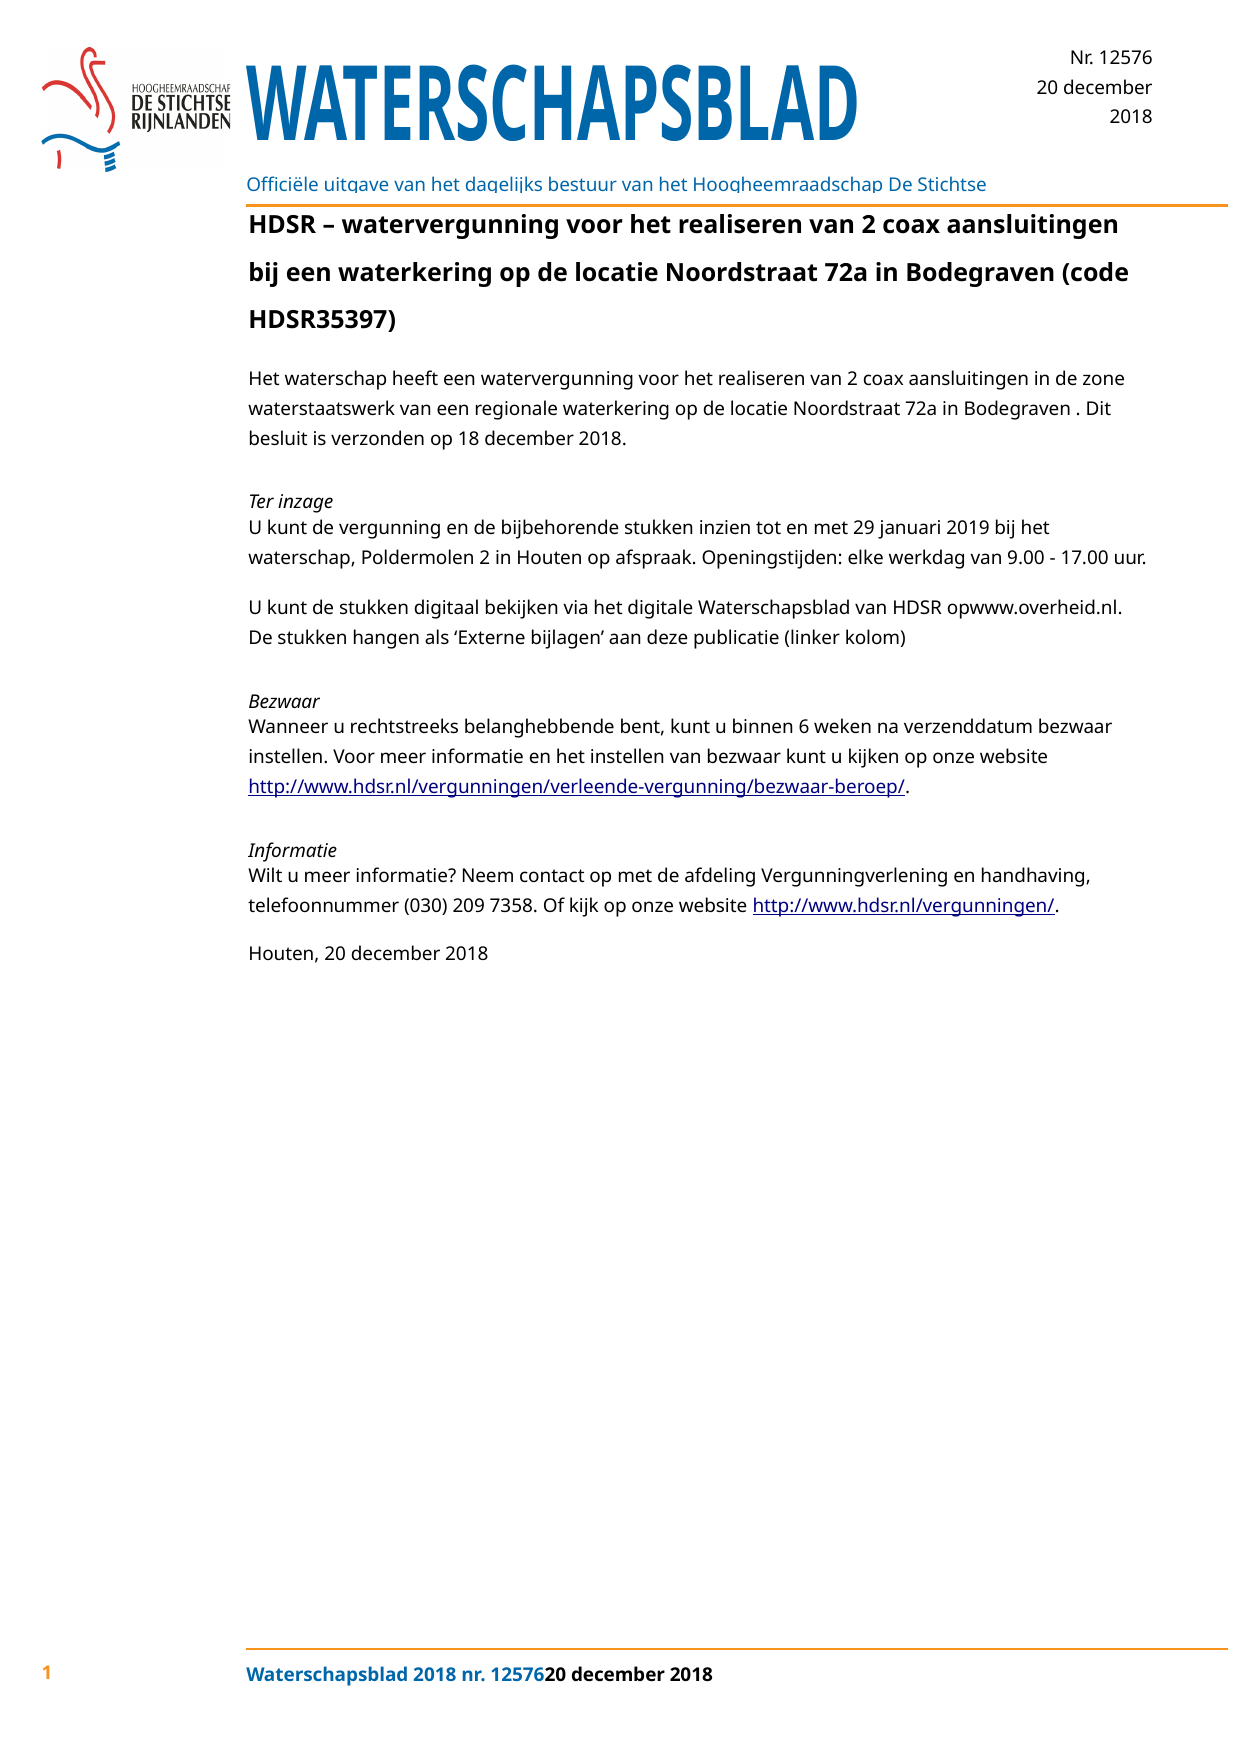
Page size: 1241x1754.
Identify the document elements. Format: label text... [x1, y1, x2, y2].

text HDSR – watervergunning voor het realiseren van 2 coax aansluitingen bij een waterkering op de locatie Noordstraat 72a in Bodegraven (code HDSR35397) [248, 207, 1152, 336]
text Informatie [248, 837, 1152, 862]
text Ter inzage [248, 489, 1152, 514]
text Het waterschap heeft een watervergunning voor het realiseren van 2 coax aansluitingen in de zone waterstaatswerk van een regionale waterkering op de locatie Noordstraat 72a in Bodegraven . Dit besluit is verzonden op 18 december 2018. [248, 366, 1152, 450]
text Houten, 20 december 2018 [248, 940, 1152, 966]
text U kunt de vergunning en de bijbehorende stukken inzien tot en met 29 januari 2019 bij het waterschap, Poldermolen 2 in Houten op afspraak. Openingstijden: elke werkdag van 9.00 - 17.00 uur. [248, 514, 1152, 570]
text U kunt de stukken digitaal bekijken via het digitale Waterschapsblad van HDSR opwww.overheid.nl. De stukken hangen als ‘Externe bijlagen’ aan deze publicatie (linker kolom) [248, 594, 1152, 650]
text Wilt u meer informatie? Neem contact op met de afdeling Vergunningverlening en handhaving, telefoonnummer (030) 209 7358. Of kijk op onze website http://www.hdsr.nl/vergunningen/. [248, 862, 1152, 918]
text Bezwaar [248, 688, 1152, 714]
picture [41, 47, 231, 172]
text Wanneer u rechtstreeks belanghebbende bent, kunt u binnen 6 weken na verzenddatum bezwaar instellen. Voor meer informatie en het instellen van bezwaar kunt u kijken op onze website http://www.hdsr.nl/vergunningen/verleende-vergunning/bezwaar-beroep/. [248, 714, 1152, 798]
